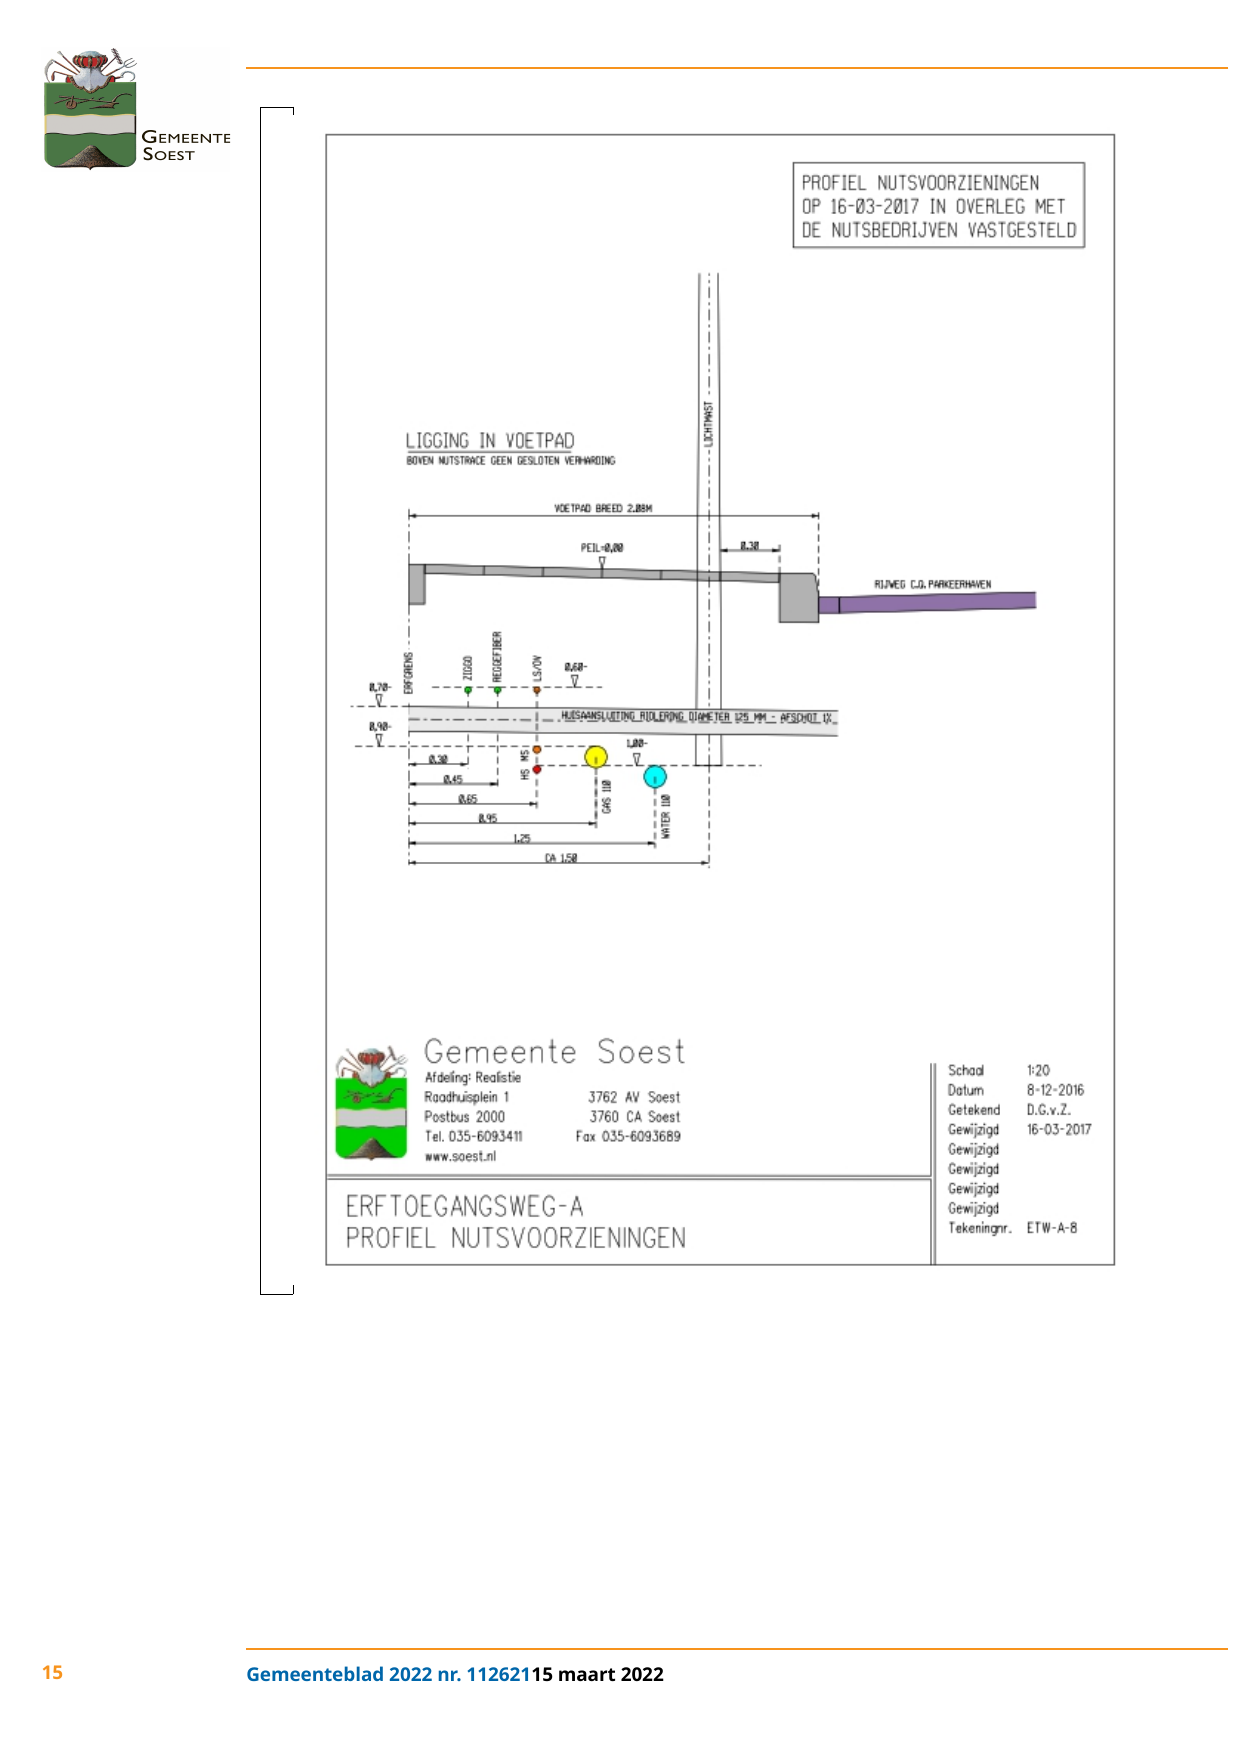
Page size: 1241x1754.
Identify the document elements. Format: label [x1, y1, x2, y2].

picture [41, 47, 231, 172]
picture [268, 115, 1173, 1285]
